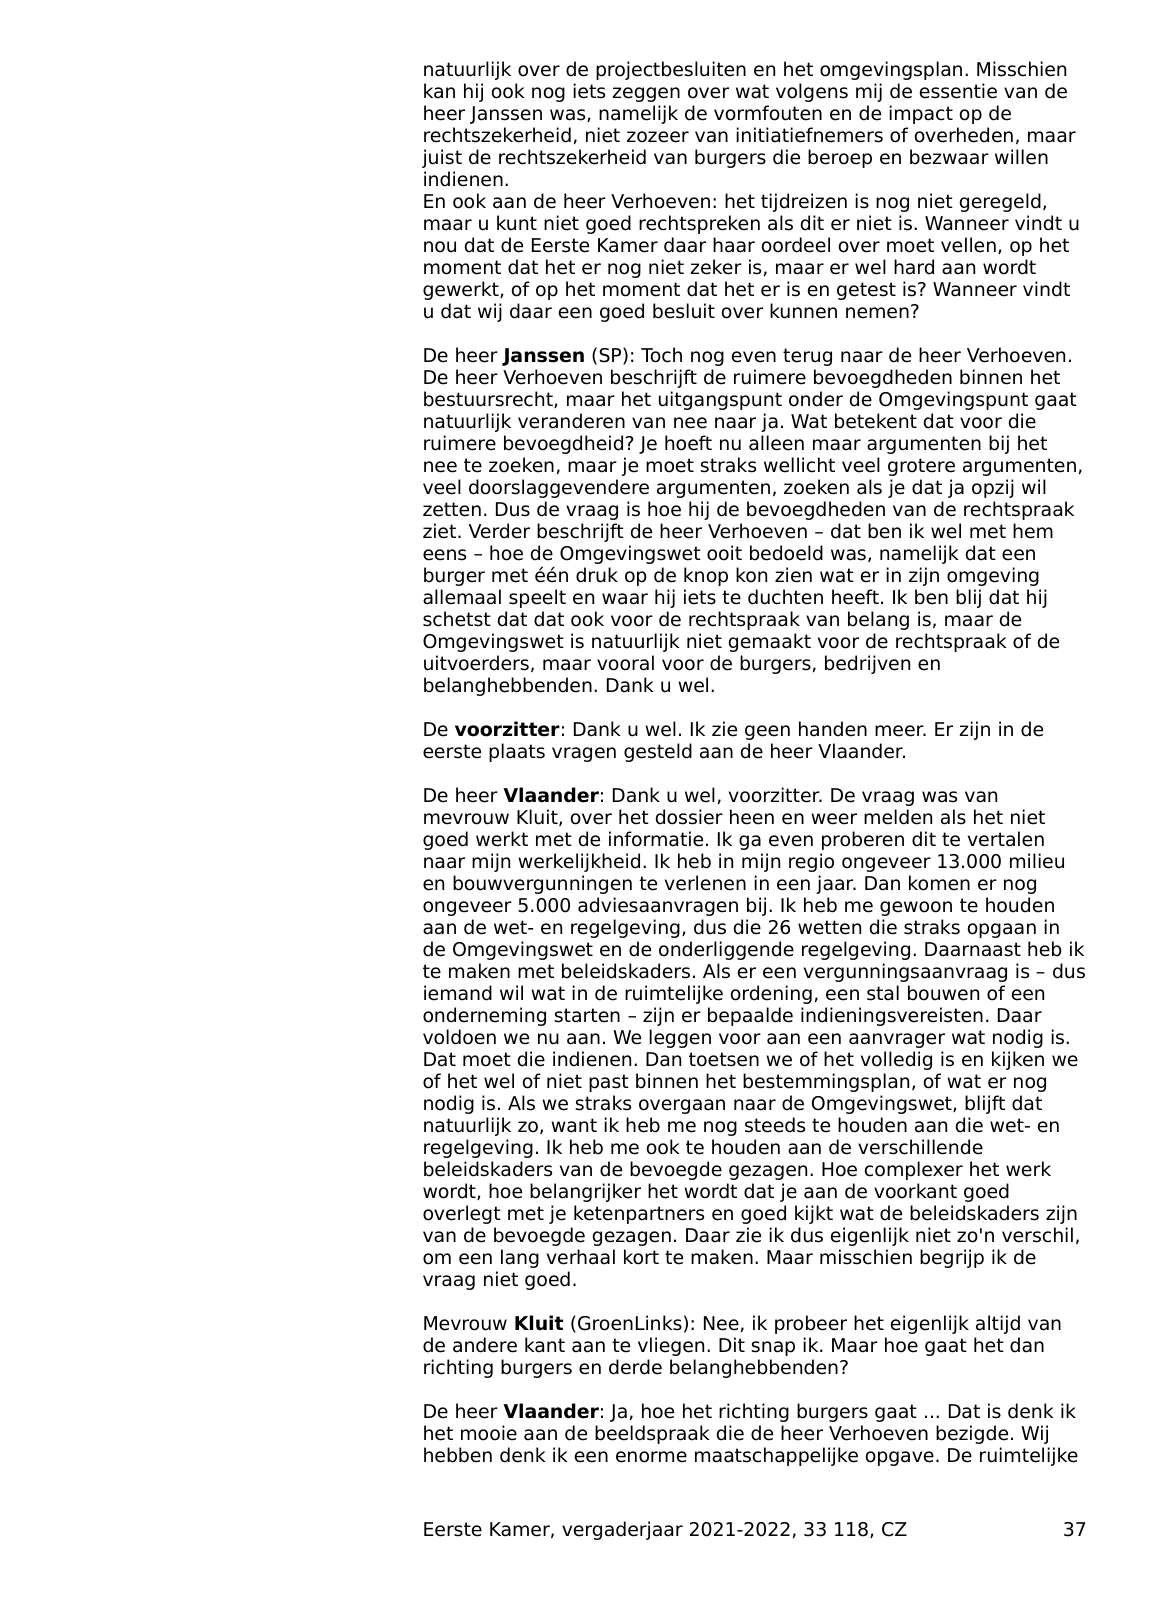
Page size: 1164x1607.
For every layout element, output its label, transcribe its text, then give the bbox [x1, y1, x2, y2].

text De heer Vlaander: Ja, hoe het richting burgers gaat ... Dat is denk ik het mooie aan de beeldspraak die de heer Verhoeven bezigde. Wij hebben denk ik een enorme maatschappelijke opgave. De ruimtelijke [422, 1401, 1087, 1467]
text De heer Vlaander: Dank u wel, voorzitter. De vraag was van mevrouw Kluit, over het dossier heen en weer melden als het niet goed werkt met de informatie. Ik ga even proberen dit te vertalen naar mijn werkelijkheid. Ik heb in mijn regio ongeveer 13.000 milieu en bouwvergunningen te verlenen in een jaar. Dan komen er nog ongeveer 5.000 adviesaanvragen bij. Ik heb me gewoon te houden aan de wet- en regelgeving, dus die 26 wetten die straks opgaan in de Omgevingswet en de onderliggende regelgeving. Daarnaast heb ik te maken met beleidskaders. Als er een vergunningsaanvraag is – dus iemand wil wat in de ruimtelijke ordening, een stal bouwen of een onderneming starten – zijn er bepaalde indieningsvereisten. Daar voldoen we nu aan. We leggen voor aan een aanvrager wat nodig is. Dat moet die indienen. Dan toetsen we of het volledig is en kijken we of het wel of niet past binnen het bestemmingsplan, of wat er nog nodig is. Als we straks overgaan naar de Omgevingswet, blijft dat natuurlijk zo, want ik heb me nog steeds te houden aan die wet- en regelgeving. Ik heb me ook te houden aan de verschillende beleidskaders van de bevoegde gezagen. Hoe complexer het werk wordt, hoe belangrijker het wordt dat je aan de voorkant goed overlegt met je ketenpartners en goed kijkt wat de beleidskaders zijn van de bevoegde gezagen. Daar zie ik dus eigenlijk niet zo'n verschil, om een lang verhaal kort te maken. Maar misschien begrijp ik de vraag niet goed. [422, 785, 1087, 1291]
text De heer Janssen (SP): Toch nog even terug naar de heer Verhoeven. De heer Verhoeven beschrijft de ruimere bevoegdheden binnen het bestuursrecht, maar het uitgangspunt onder de Omgevingspunt gaat natuurlijk veranderen van nee naar ja. Wat betekent dat voor die ruimere bevoegdheid? Je hoeft nu alleen maar argumenten bij het nee te zoeken, maar je moet straks wellicht veel grotere argumenten, veel doorslaggevendere argumenten, zoeken als je dat ja opzij wil zetten. Dus de vraag is hoe hij de bevoegdheden van de rechtspraak ziet. Verder beschrijft de heer Verhoeven – dat ben ik wel met hem eens – hoe de Omgevingswet ooit bedoeld was, namelijk dat een burger met één druk op de knop kon zien wat er in zijn omgeving allemaal speelt en waar hij iets te duchten heeft. Ik ben blij dat hij schetst dat dat ook voor de rechtspraak van belang is, maar de Omgevingswet is natuurlijk niet gemaakt voor de rechtspraak of de uitvoerders, maar vooral voor de burgers, bedrijven en belanghebbenden. Dank u wel. [422, 345, 1087, 697]
text Mevrouw Kluit (GroenLinks): Nee, ik probeer het eigenlijk altijd van de andere kant aan te vliegen. Dit snap ik. Maar hoe gaat het dan richting burgers en derde belanghebbenden? [422, 1313, 1087, 1379]
text natuurlijk over de projectbesluiten en het omgevingsplan. Misschien kan hij ook nog iets zeggen over wat volgens mij de essentie van de heer Janssen was, namelijk de vormfouten en de impact op de rechtszekerheid, niet zozeer van initiatiefnemers of overheden, maar juist de rechtszekerheid van burgers die beroep en bezwaar willen indienen. [422, 59, 1087, 191]
text De voorzitter: Dank u wel. Ik zie geen handen meer. Er zijn in de eerste plaats vragen gesteld aan de heer Vlaander. [422, 719, 1087, 763]
text En ook aan de heer Verhoeven: het tijdreizen is nog niet geregeld, maar u kunt niet goed rechtspreken als dit er niet is. Wanneer vindt u nou dat de Eerste Kamer daar haar oordeel over moet vellen, op het moment dat het er nog niet zeker is, maar er wel hard aan wordt gewerkt, of op het moment dat het er is en getest is? Wanneer vindt u dat wij daar een goed besluit over kunnen nemen? [422, 191, 1087, 323]
